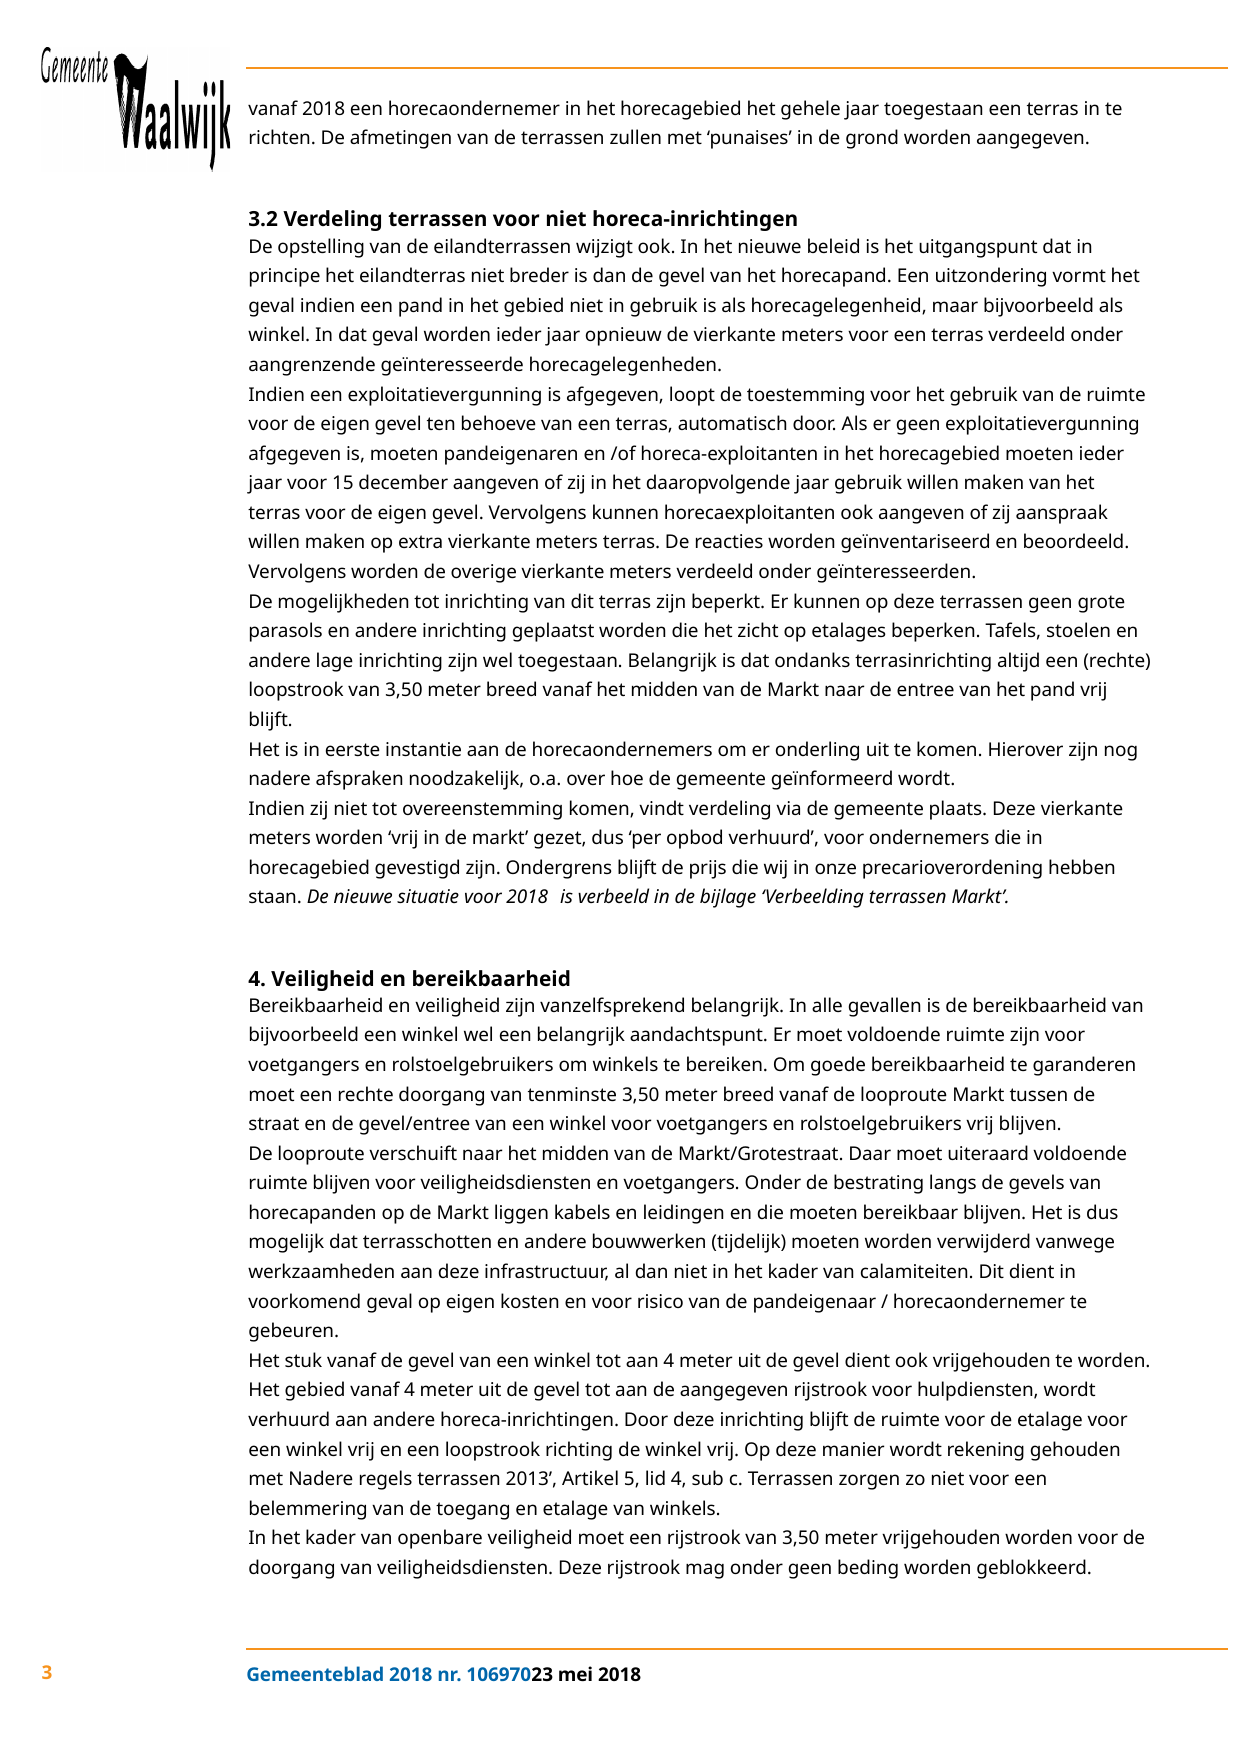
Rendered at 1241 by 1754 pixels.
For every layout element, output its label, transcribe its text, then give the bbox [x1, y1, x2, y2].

picture [41, 47, 231, 172]
text De mogelijkheden tot inrichting van dit terras zijn beperkt. Er kunnen op deze terrassen geen grote parasols en andere inrichting geplaatst worden die het zicht op etalages beperken. Tafels, stoelen en andere lage inrichting zijn wel toegestaan. Belangrijk is dat ondanks terrasinrichting altijd een (rechte) loopstrook van 3,50 meter breed vanaf het midden van de Markt naar de entree van het pand vrij blijft. [248, 588, 1152, 732]
text vanaf 2018 een horecaondernemer in het horecagebied het gehele jaar toegestaan een terras in te richten. De afmetingen van de terrassen zullen met ‘punaises’ in de grond worden aangegeven. [248, 95, 1152, 150]
text De opstelling van de eilandterrassen wijzigt ook. In het nieuwe beleid is het uitgangspunt dat in principe het eilandterras niet breder is dan de gevel van het horecapand. Een uitzondering vormt het geval indien een pand in het gebied niet in gebruik is als horecagelegenheid, maar bijvoorbeeld als winkel. In dat geval worden ieder jaar opnieuw de vierkante meters voor een terras verdeeld onder aangrenzende geïnteresseerde horecagelegenheden. [248, 233, 1152, 377]
text 4. Veiligheid en bereikbaarheid [248, 964, 1152, 992]
text Indien een exploitatievergunning is afgegeven, loopt de toestemming voor het gebruik van de ruimte voor de eigen gevel ten behoeve van een terras, automatisch door. Als er geen exploitatievergunning afgegeven is, moeten pandeigenaren en /of horeca-exploitanten in het horecagebied moeten ieder jaar voor 15 december aangeven of zij in het daaropvolgende jaar gebruik willen maken van het terras voor de eigen gevel. Vervolgens kunnen horecaexploitanten ook aangeven of zij aanspraak willen maken op extra vierkante meters terras. De reacties worden geïnventariseerd en beoordeeld. Vervolgens worden de overige vierkante meters verdeeld onder geïnteresseerden. [248, 381, 1152, 584]
text 3.2 Verdeling terrassen voor niet horeca-inrichtingen [248, 204, 1152, 233]
text In het kader van openbare veiligheid moet een rijstrook van 3,50 meter vrijgehouden worden voor de doorgang van veiligheidsdiensten. Deze rijstrook mag onder geen beding worden geblokkeerd. [248, 1524, 1152, 1580]
text Het stuk vanaf de gevel van een winkel tot aan 4 meter uit de gevel dient ook vrijgehouden te worden. Het gebied vanaf 4 meter uit de gevel tot aan de aangegeven rijstrook voor hulpdiensten, wordt verhuurd aan andere horeca-inrichtingen. Door deze inrichting blijft de ruimte voor de etalage voor een winkel vrij en een loopstrook richting de winkel vrij. Op deze manier wordt rekening gehouden met Nadere regels terrassen 2013’, Artikel 5, lid 4, sub c. Terrassen zorgen zo niet voor een belemmering van de toegang en etalage van winkels. [248, 1347, 1152, 1521]
text De looproute verschuift naar het midden van de Markt/Grotestraat. Daar moet uiteraard voldoende ruimte blijven voor veiligheidsdiensten en voetgangers. Onder de bestrating langs de gevels van horecapanden op de Markt liggen kabels en leidingen en die moeten bereikbaar blijven. Het is dus mogelijk dat terrasschotten en andere bouwwerken (tijdelijk) moeten worden verwijderd vanwege werkzaamheden aan deze infrastructuur, al dan niet in het kader van calamiteiten. Dit dient in voorkomend geval op eigen kosten en voor risico van de pandeigenaar / horecaondernemer te gebeuren. [248, 1140, 1152, 1343]
text Indien zij niet tot overeenstemming komen, vindt verdeling via de gemeente plaats. Deze vierkante meters worden ‘vrij in de markt’ gezet, dus ‘per opbod verhuurd’, voor ondernemers die in horecagebied gevestigd zijn. Ondergrens blijft de prijs die wij in onze precarioverordening hebben staan. De nieuwe situatie voor 2018 is verbeeld in de bijlage ‘Verbeelding terrassen Markt’. [248, 795, 1152, 909]
text Het is in eerste instantie aan de horecaondernemers om er onderling uit te komen. Hierover zijn nog nadere afspraken noodzakelijk, o.a. over hoe de gemeente geïnformeerd wordt. [248, 736, 1152, 791]
text Bereikbaarheid en veiligheid zijn vanzelfsprekend belangrijk. In alle gevallen is de bereikbaarheid van bijvoorbeeld een winkel wel een belangrijk aandachtspunt. Er moet voldoende ruimte zijn voor voetgangers en rolstoelgebruikers om winkels te bereiken. Om goede bereikbaarheid te garanderen moet een rechte doorgang van tenminste 3,50 meter breed vanaf de looproute Markt tussen de straat en de gevel/entree van een winkel voor voetgangers en rolstoelgebruikers vrij blijven. [248, 992, 1152, 1136]
